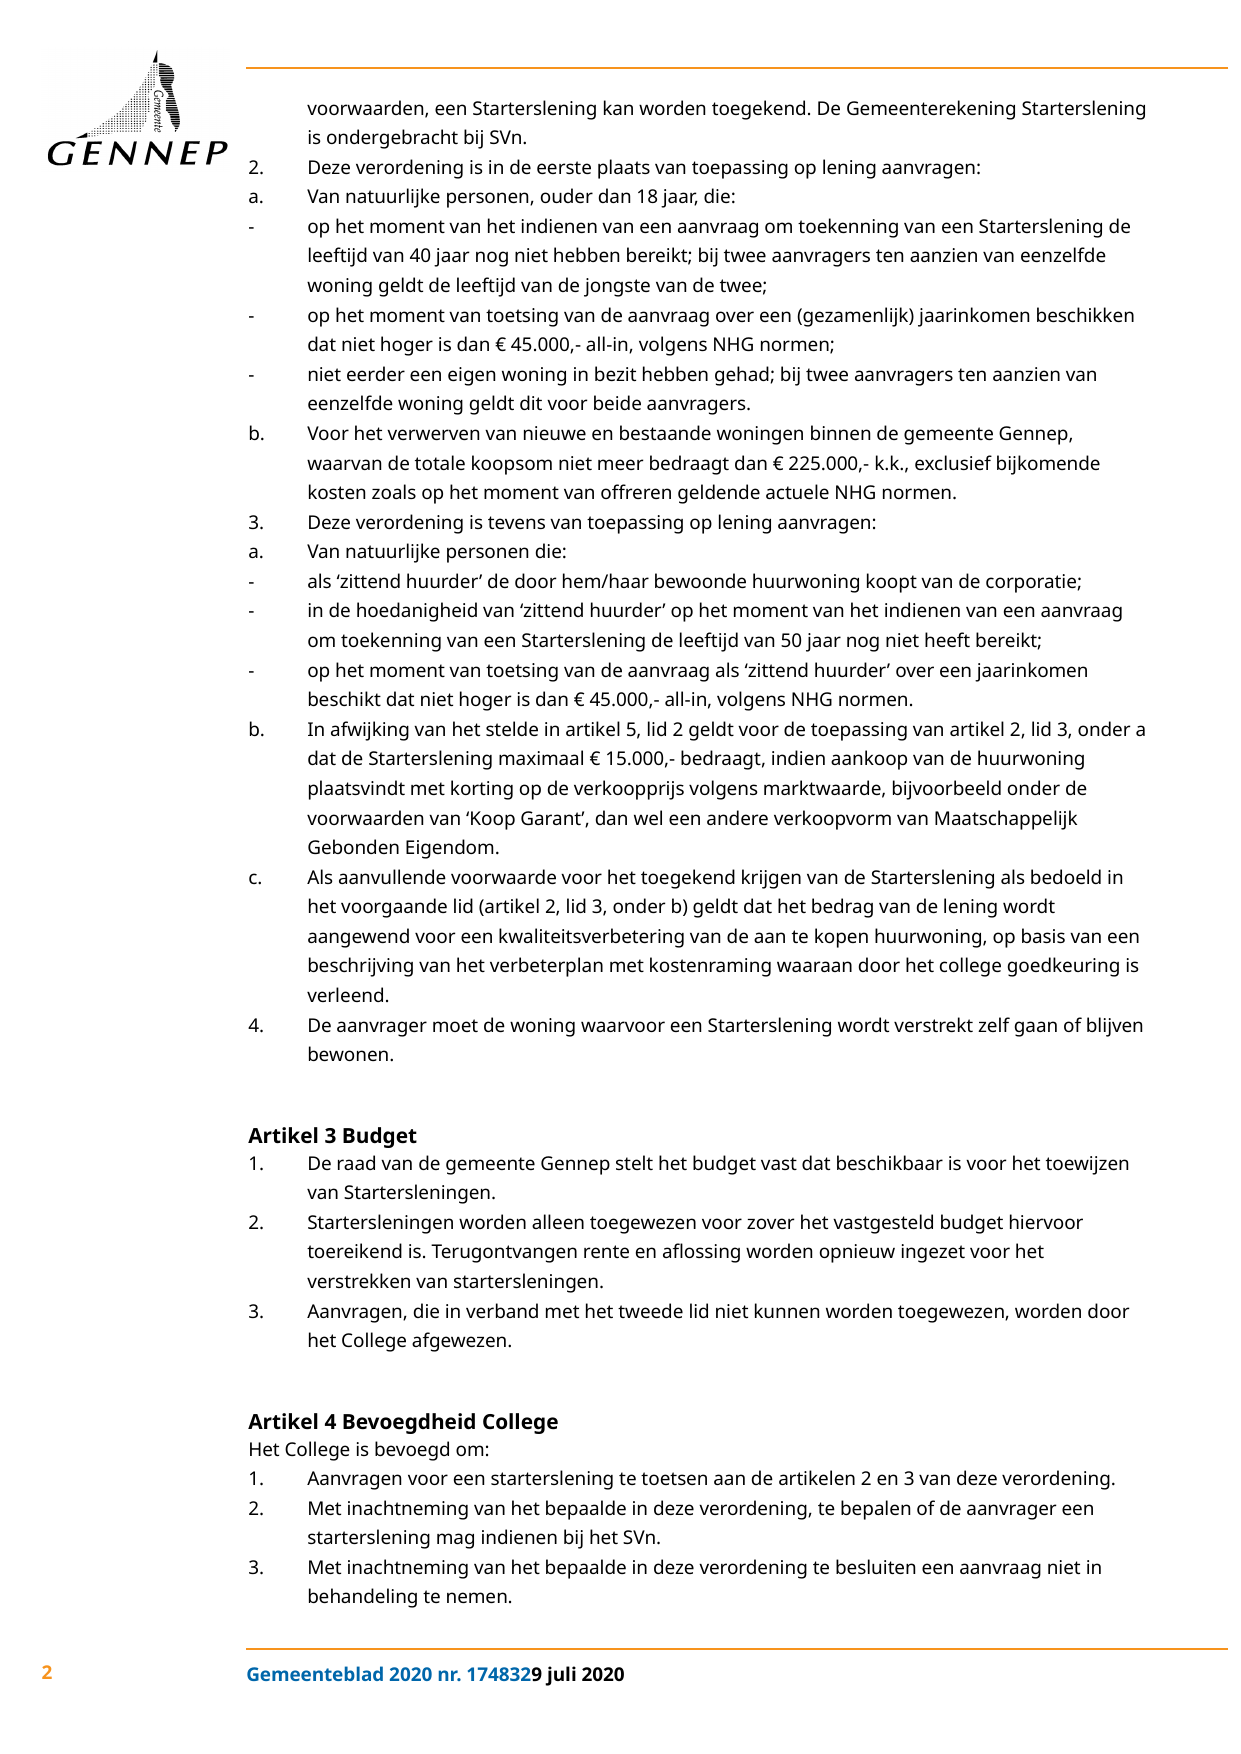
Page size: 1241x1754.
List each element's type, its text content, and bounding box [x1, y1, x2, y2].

list De raad van de gemeente Gennep stelt het budget vast dat beschikbaar is voor het toewijzen van Startersleningen. [248, 1150, 1152, 1205]
list Aanvragen voor een starterslening te toetsen aan de artikelen 2 en 3 van deze verordening. [248, 1465, 1152, 1491]
list voorwaarden, een Starterslening kan worden toegekend. De Gemeenterekening Starterslening is ondergebracht bij SVn. [248, 95, 1152, 150]
list niet eerder een eigen woning in bezit hebben gehad; bij twee aanvragers ten aanzien van eenzelfde woning geldt dit voor beide aanvragers. [248, 361, 1152, 416]
list Met inachtneming van het bepaalde in deze verordening te besluiten een aanvraag niet in behandeling te nemen. [248, 1554, 1152, 1609]
list als ‘zittend huurder’ de door hem/haar bewoonde huurwoning koopt van de corporatie; [248, 568, 1152, 594]
list Van natuurlijke personen, ouder dan 18 jaar, die: [248, 183, 1152, 209]
list Deze verordening is tevens van toepassing op lening aanvragen: [248, 509, 1152, 535]
list In afwijking van het stelde in artikel 5, lid 2 geldt voor de toepassing van artikel 2, lid 3, onder a dat de Starterslening maximaal € 15.000,- bedraagt, indien aankoop van de huurwoning plaatsvindt met korting op de verkoopprijs volgens marktwaarde, bijvoorbeeld onder de voorwaarden van ‘Koop Garant’, dan wel een andere verkoopvorm van Maatschappelijk Gebonden Eigendom. [248, 716, 1152, 860]
list De aanvrager moet de woning waarvoor een Starterslening wordt verstrekt zelf gaan of blijven bewonen. [248, 1012, 1152, 1067]
picture [41, 47, 231, 172]
text Het College is bevoegd om: [248, 1436, 1152, 1462]
text Artikel 3 Budget [248, 1121, 1152, 1150]
list Met inachtneming van het bepaalde in deze verordening, te bepalen of de aanvrager een starterslening mag indienen bij het SVn. [248, 1495, 1152, 1550]
list Aanvragen, die in verband met het tweede lid niet kunnen worden toegewezen, worden door het College afgewezen. [248, 1298, 1152, 1353]
list op het moment van het indienen van een aanvraag om toekenning van een Starterslening de leeftijd van 40 jaar nog niet hebben bereikt; bij twee aanvragers ten aanzien van eenzelfde woning geldt de leeftijd van de jongste van de twee; [248, 213, 1152, 298]
list Van natuurlijke personen die: [248, 538, 1152, 564]
list op het moment van toetsing van de aanvraag over een (gezamenlijk) jaarinkomen beschikken dat niet hoger is dan € 45.000,- all-in, volgens NHG normen; [248, 302, 1152, 357]
text Artikel 4 Bevoegdheid College [248, 1407, 1152, 1436]
list op het moment van toetsing van de aanvraag als ‘zittend huurder’ over een jaarinkomen beschikt dat niet hoger is dan € 45.000,- all-in, volgens NHG normen. [248, 657, 1152, 712]
list Voor het verwerven van nieuwe en bestaande woningen binnen de gemeente Gennep, waarvan de totale koopsom niet meer bedraagt dan € 225.000,- k.k., exclusief bijkomende kosten zoals op het moment van offreren geldende actuele NHG normen. [248, 420, 1152, 505]
list Als aanvullende voorwaarde voor het toegekend krijgen van de Starterslening als bedoeld in het voorgaande lid (artikel 2, lid 3, onder b) geldt dat het bedrag van de lening wordt aangewend voor een kwaliteitsverbetering van de aan te kopen huurwoning, op basis van een beschrijving van het verbeterplan met kostenraming waaraan door het college goedkeuring is verleend. [248, 864, 1152, 1008]
list Deze verordening is in de eerste plaats van toepassing op lening aanvragen: [248, 154, 1152, 180]
list Startersleningen worden alleen toegewezen voor zover het vastgesteld budget hiervoor toereikend is. Terugontvangen rente en aflossing worden opnieuw ingezet voor het verstrekken van startersleningen. [248, 1209, 1152, 1294]
list in de hoedanigheid van ‘zittend huurder’ op het moment van het indienen van een aanvraag om toekenning van een Starterslening de leeftijd van 50 jaar nog niet heeft bereikt; [248, 598, 1152, 653]
